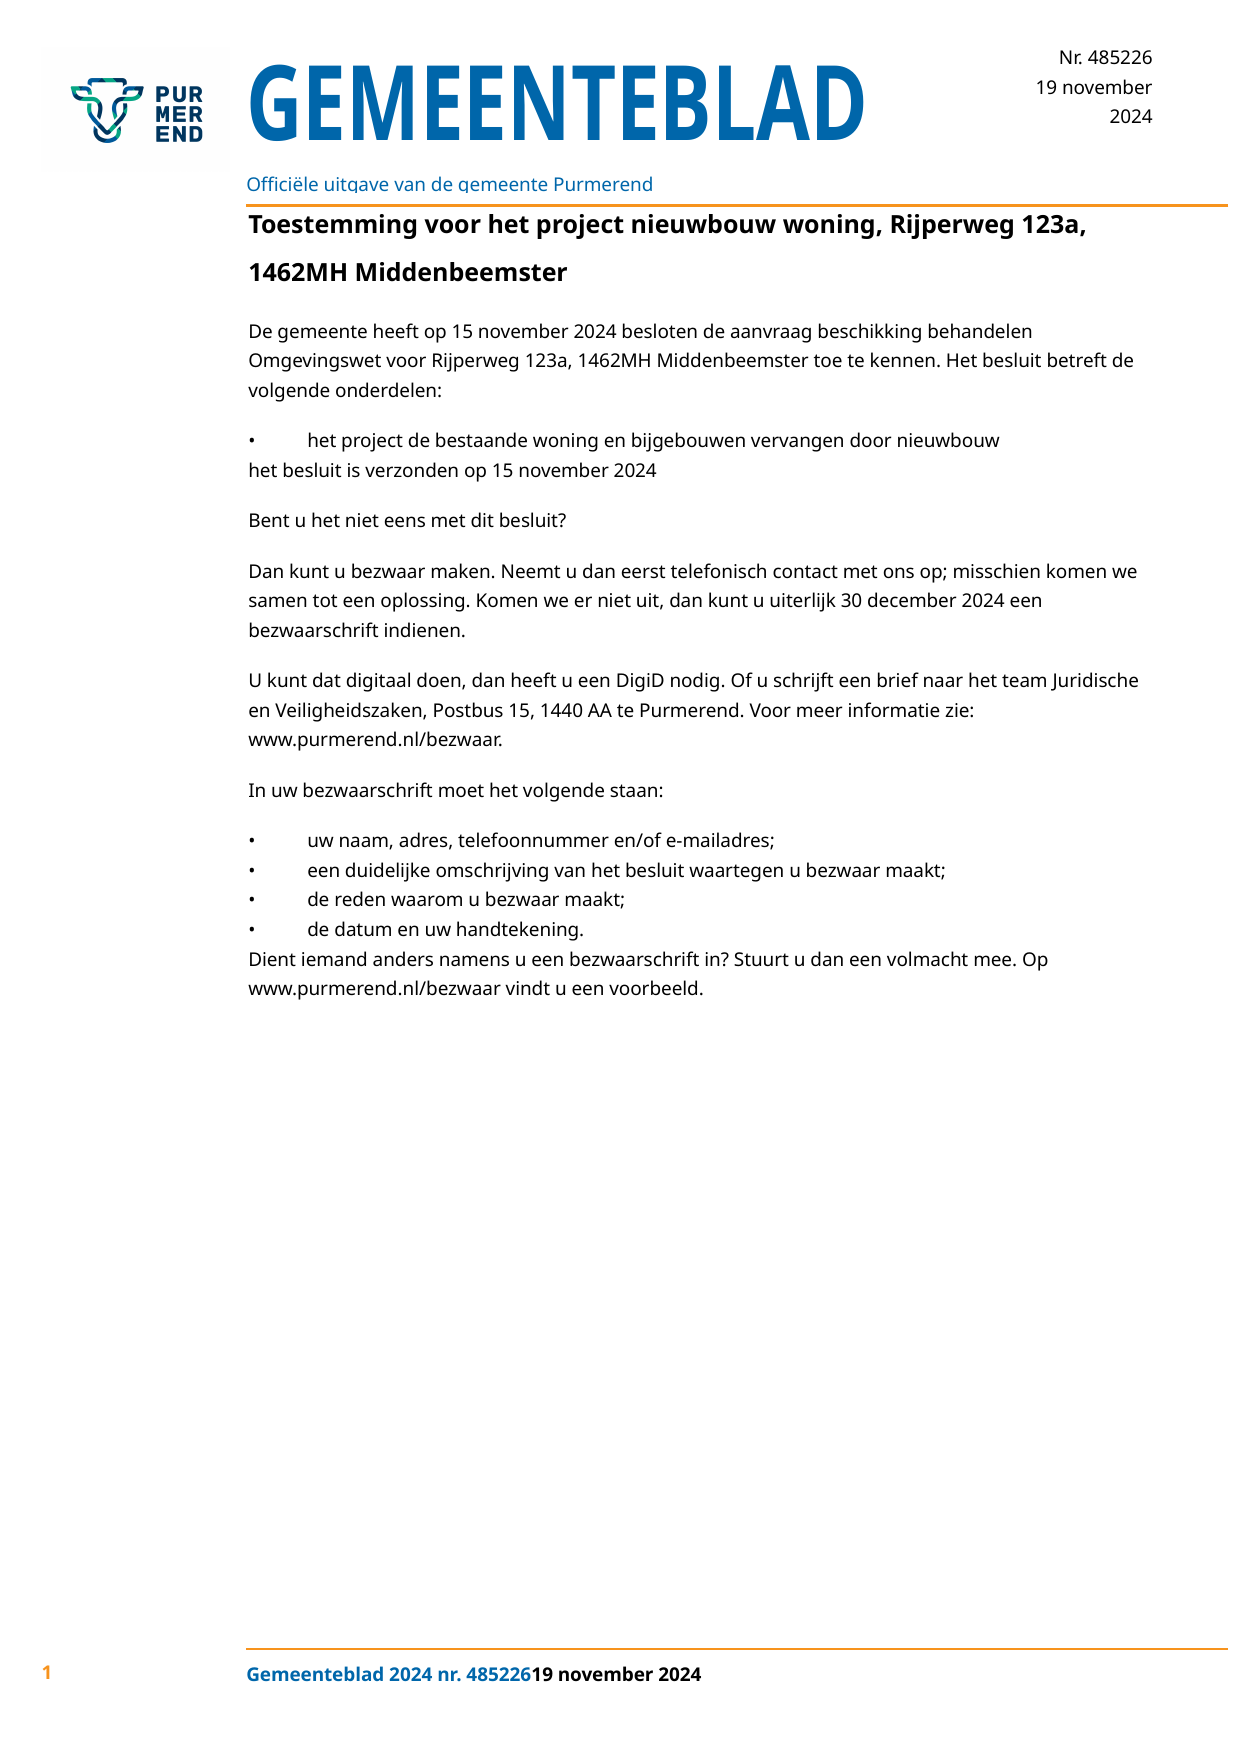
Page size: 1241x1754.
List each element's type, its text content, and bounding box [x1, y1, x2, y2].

text Dient iemand anders namens u een bezwaarschrift in? Stuurt u dan een volmacht mee. Op www.purmerend.nl/bezwaar vindt u een voorbeeld. [248, 946, 1152, 1001]
text De gemeente heeft op 15 november 2024 besloten de aanvraag beschikking behandelen Omgevingswet voor Rijperweg 123a, 1462MH Middenbeemster toe te kennen. Het besluit betreft de volgende onderdelen: [248, 318, 1152, 403]
list een duidelijke omschrijving van het besluit waartegen u bezwaar maakt; [248, 857, 1152, 883]
list uw naam, adres, telefoonnummer en/of e-mailadres; [248, 827, 1152, 853]
text In uw bezwaarschrift moet het volgende staan: [248, 777, 1152, 803]
text U kunt dat digitaal doen, dan heeft u een DigiD nodig. Of u schrijft een brief naar het team Juridische en Veiligheidszaken, Postbus 15, 1440 AA te Purmerend. Voor meer informatie zie: www.purmerend.nl/bezwaar. [248, 667, 1152, 752]
list de reden waarom u bezwaar maakt; [248, 887, 1152, 912]
picture [41, 47, 231, 172]
text het besluit is verzonden op 15 november 2024 [248, 457, 1152, 483]
list de datum en uw handtekening. [248, 916, 1152, 942]
text Toestemming voor het project nieuwbouw woning, Rijperweg 123a, 1462MH Middenbeemster [248, 207, 1152, 288]
text Dan kunt u bezwaar maken. Neemt u dan eerst telefonisch contact met ons op; misschien komen we samen tot een oplossing. Komen we er niet uit, dan kunt u uiterlijk 30 december 2024 een bezwaarschrift indienen. [248, 558, 1152, 643]
text Bent u het niet eens met dit besluit? [248, 507, 1152, 533]
list het project de bestaande woning en bijgebouwen vervangen door nieuwbouw [248, 427, 1152, 453]
